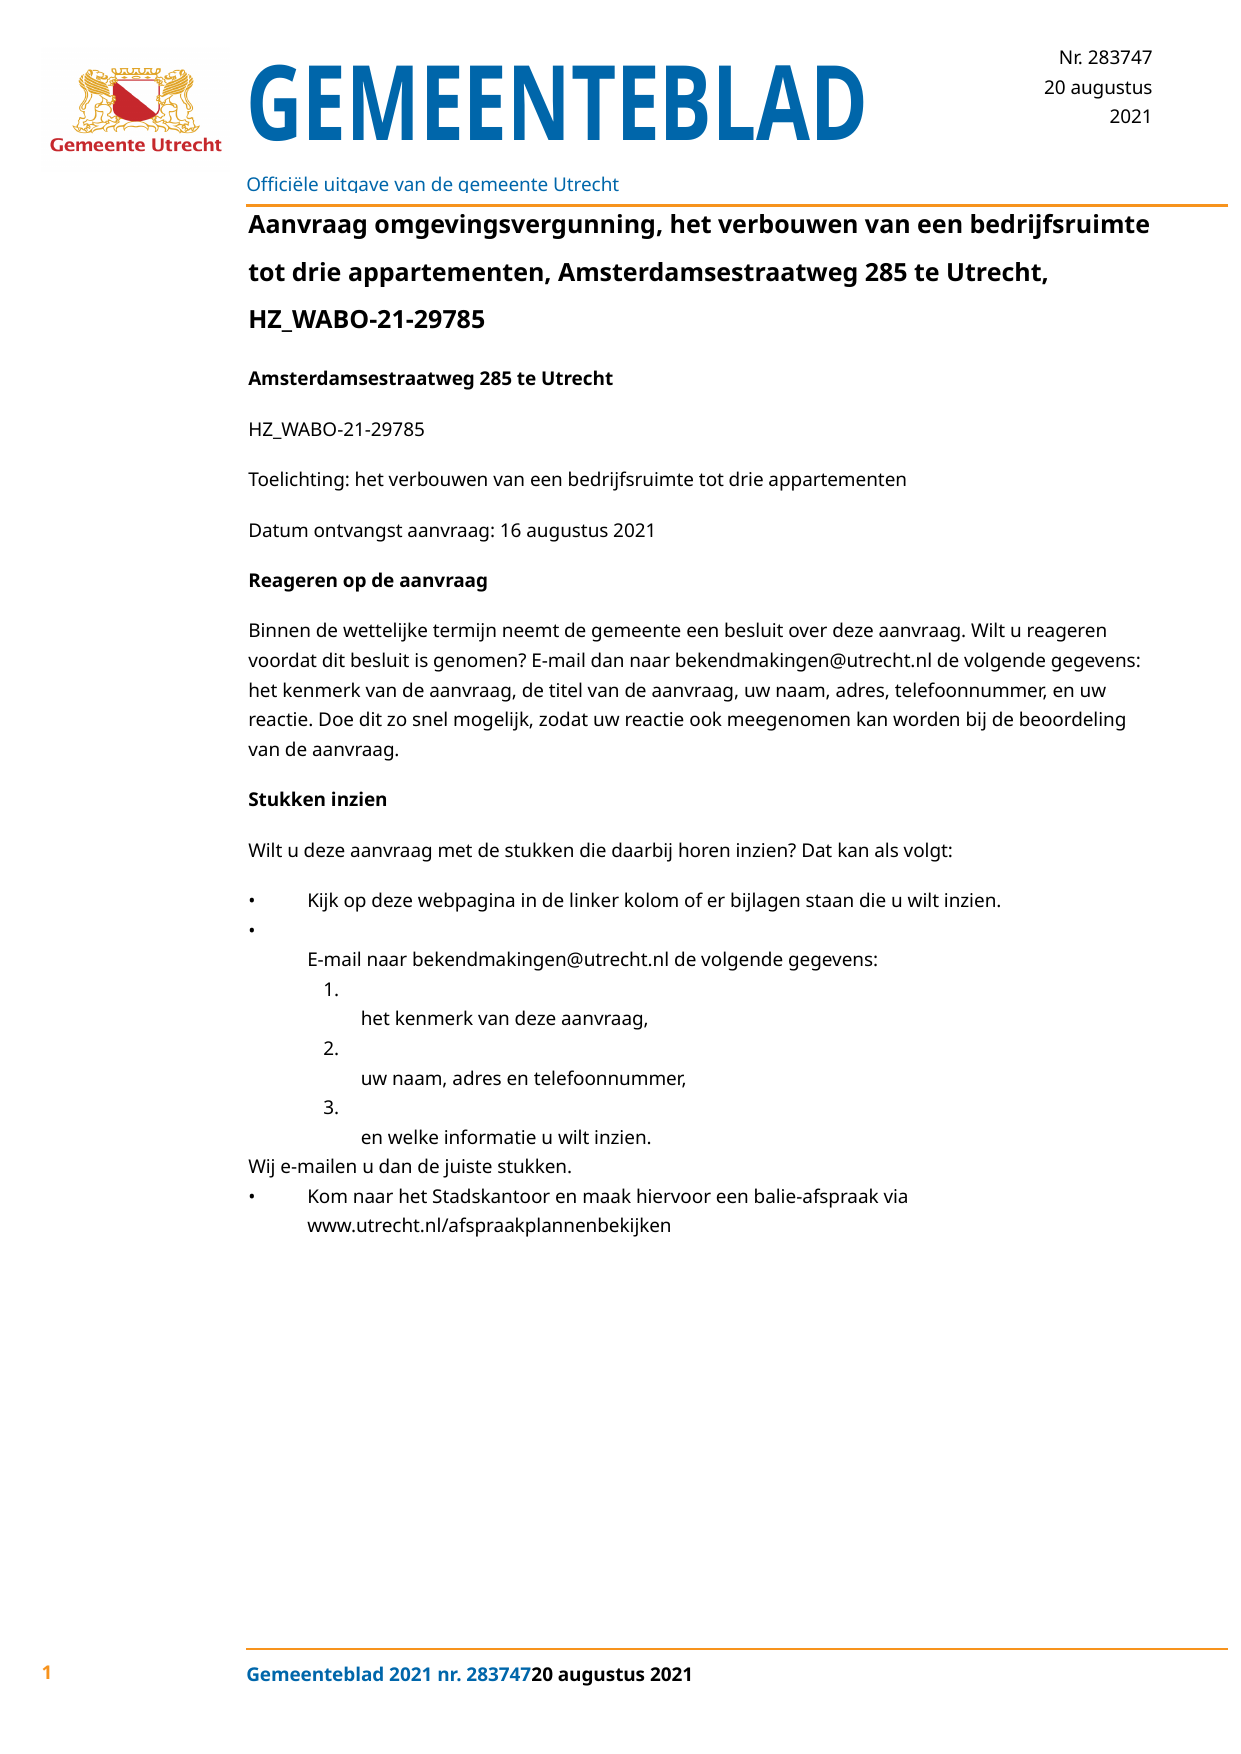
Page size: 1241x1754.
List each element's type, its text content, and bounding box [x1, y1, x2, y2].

text Binnen de wettelijke termijn neemt de gemeente een besluit over deze aanvraag. Wilt u reageren voordat dit besluit is genomen? E-mail dan naar bekendmakingen@utrecht.nl de volgende gegevens: het kenmerk van de aanvraag, de titel van de aanvraag, uw naam, adres, telefoonnummer, en uw reactie. Doe dit zo snel mogelijk, zodat uw reactie ook meegenomen kan worden bij de beoordeling van de aanvraag. [248, 618, 1152, 762]
list E-mail naar bekendmakingen@utrecht.nl de volgende gegevens: [248, 946, 1152, 972]
list uw naam, adres en telefoonnummer, [323, 1065, 1152, 1090]
text Toelichting: het verbouwen van een bedrijfsruimte tot drie appartementen [248, 466, 1152, 492]
list Kijk op deze webpagina in de linker kolom of er bijlagen staan die u wilt inzien. [248, 887, 1152, 913]
text Reageren op de aanvraag [248, 567, 1152, 593]
text Datum ontvangst aanvraag: 16 augustus 2021 [248, 517, 1152, 542]
list en welke informatie u wilt inzien. [323, 1124, 1152, 1149]
list het kenmerk van deze aanvraag, [323, 1006, 1152, 1031]
picture [41, 47, 231, 172]
text Amsterdamsestraatweg 285 te Utrecht [248, 366, 1152, 391]
text Wilt u deze aanvraag met de stukken die daarbij horen inzien? Dat kan als volgt: [248, 837, 1152, 862]
text Aanvraag omgevingsvergunning, het verbouwen van een bedrijfsruimte tot drie appartementen, Amsterdamsestraatweg 285 te Utrecht, HZ_WABO-21-29785 [248, 207, 1152, 336]
text Stukken inzien [248, 786, 1152, 812]
text HZ_WABO-21-29785 [248, 416, 1152, 442]
list Kom naar het Stadskantoor en maak hiervoor een balie-afspraak via www.utrecht.nl/afspraakplannenbekijken [248, 1183, 1152, 1238]
text Wij e-mailen u dan de juiste stukken. [248, 1153, 1152, 1179]
